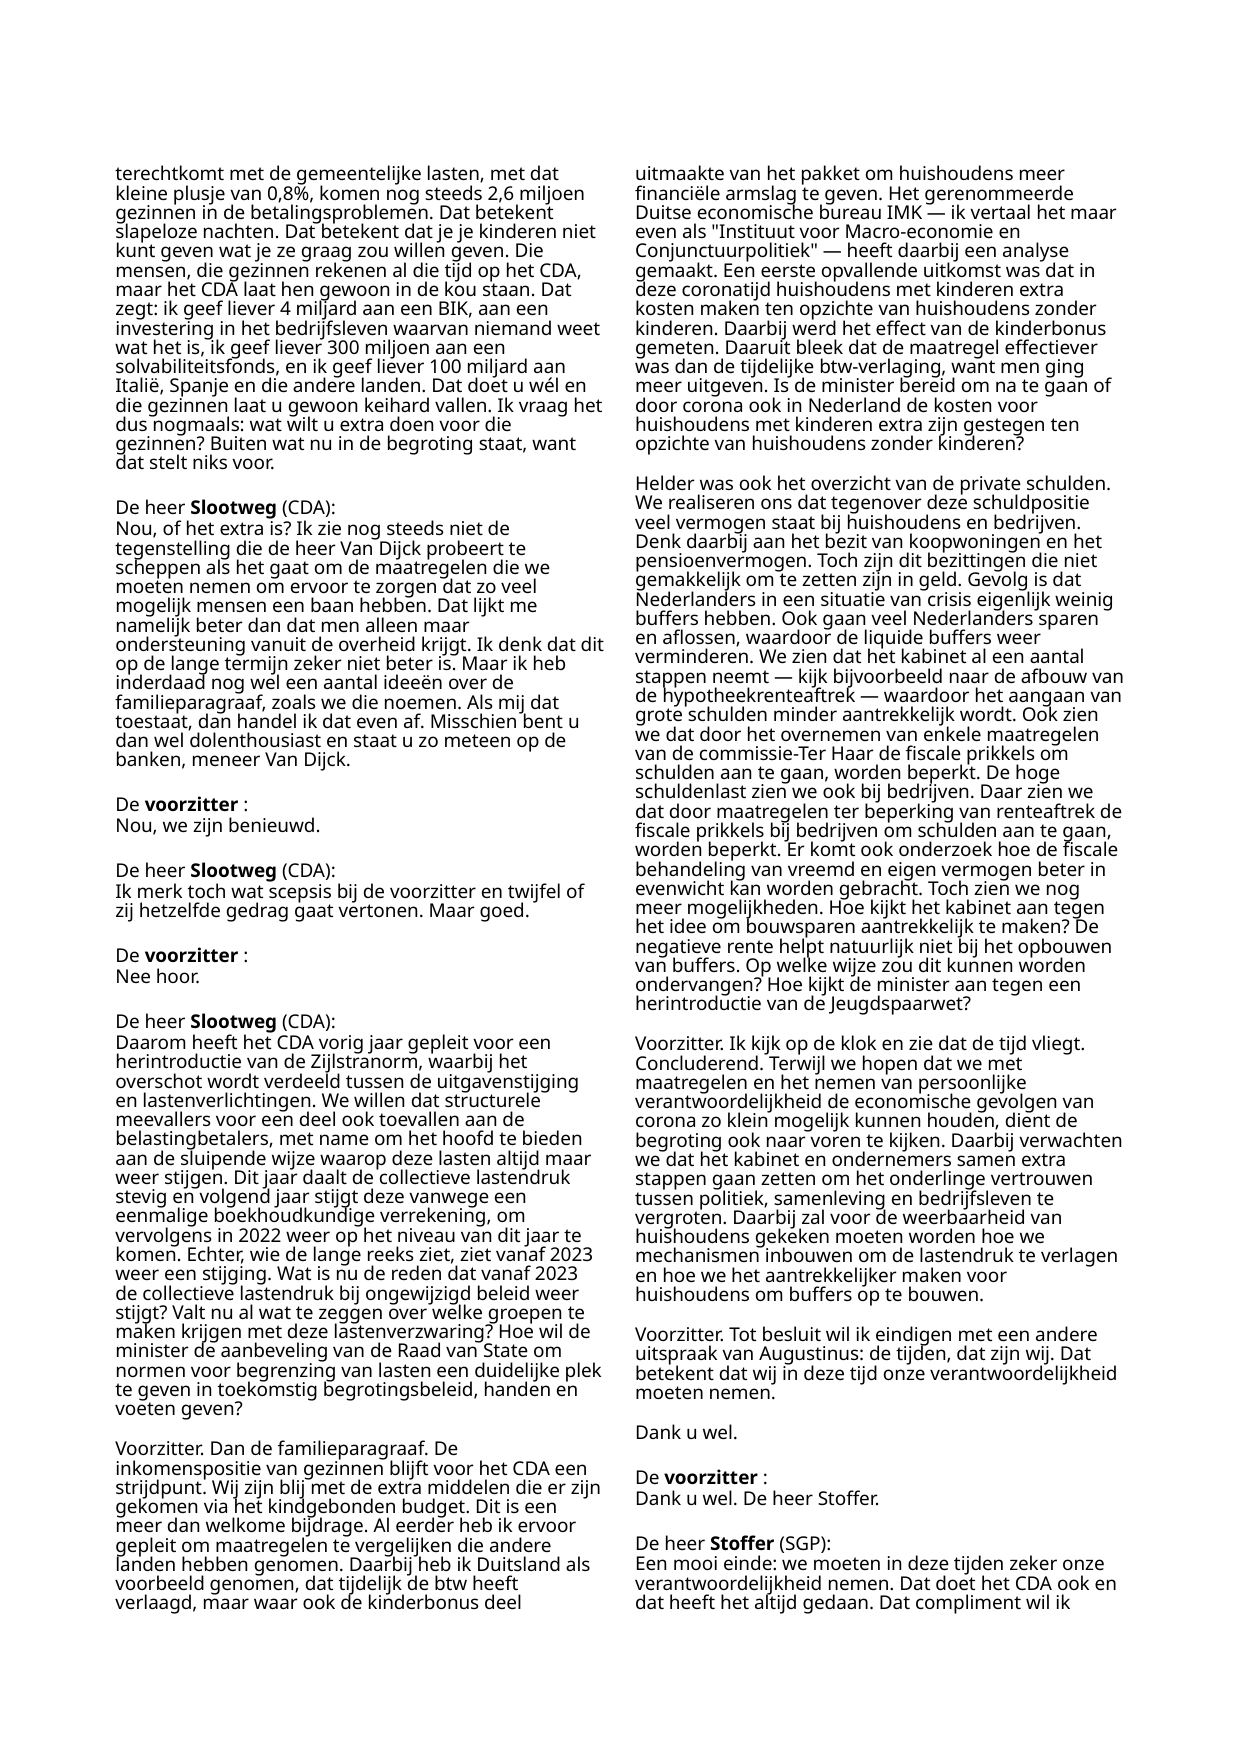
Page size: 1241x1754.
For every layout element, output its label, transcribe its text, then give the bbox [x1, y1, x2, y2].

text Ik merk toch wat scepsis bij de voorzitter en twijfel of zij hetzelfde gedrag gaat vertonen. Maar goed. [115, 883, 605, 922]
text Voorzitter. Tot besluit wil ik eindigen met een andere uitspraak van Augustinus: de tijden, dat zijn wij. Dat betekent dat wij in deze tijd onze verantwoordelijkheid moeten nemen. [635, 1326, 1125, 1403]
text Voorzitter. Dan de familieparagraaf. De inkomenspositie van gezinnen blijft voor het CDA een strijdpunt. Wij zijn blij met de extra middelen die er zijn gekomen via het kindgebonden budget. Dit is een meer dan welkome bijdrage. Al eerder heb ik ervoor gepleit om maatregelen te vergelijken die andere landen hebben genomen. Daarbij heb ik Duitsland als voorbeeld genomen, dat tijdelijk de btw heeft verlaagd, maar waar ook de kinderbonus deel [115, 1440, 605, 1614]
text Nee hoor. [115, 968, 605, 987]
text Daarom heeft het CDA vorig jaar gepleit voor een herintroductie van de Zijlstranorm, waarbij het overschot wordt verdeeld tussen de uitgavenstijging en lastenverlichtingen. We willen dat structurele meevallers voor een deel ook toevallen aan de belastingbetalers, met name om het hoofd te bieden aan de sluipende wijze waarop deze lasten altijd maar weer stijgen. Dit jaar daalt de collectieve lastendruk stevig en volgend jaar stijgt deze vanwege een eenmalige boekhoudkundige verrekening, om vervolgens in 2022 weer op het niveau van dit jaar te komen. Echter, wie de lange reeks ziet, ziet vanaf 2023 weer een stijging. Wat is nu de reden dat vanaf 2023 de collectieve lastendruk bij ongewijzigd beleid weer stijgt? Valt nu al wat te zeggen over welke groepen te maken krijgen met deze lastenverzwaring? Hoe wil de minister de aanbeveling van de Raad van State om normen voor begrenzing van lasten een duidelijke plek te geven in toekomstig begrotingsbeleid, handen en voeten geven? [115, 1034, 605, 1419]
text Voorzitter. Ik kijk op de klok en zie dat de tijd vliegt. Concluderend. Terwijl we hopen dat we met maatregelen en het nemen van persoonlijke verantwoordelijkheid de economische gevolgen van corona zo klein mogelijk kunnen houden, dient de begroting ook naar voren te kijken. Daarbij verwachten we dat het kabinet en ondernemers samen extra stappen gaan zetten om het onderlinge vertrouwen tussen politiek, samenleving en bedrijfsleven te vergroten. Daarbij zal voor de weerbaarheid van huishoudens gekeken moeten worden hoe we mechanismen inbouwen om de lastendruk te verlagen en hoe we het aantrekkelijker maken voor huishoudens om buffers op te bouwen. [635, 1035, 1125, 1305]
text Helder was ook het overzicht van de private schulden. We realiseren ons dat tegenover deze schuldpositie veel vermogen staat bij huishoudens en bedrijven. Denk daarbij aan het bezit van koopwoningen en het pensioenvermogen. Toch zijn dit bezittingen die niet gemakkelijk om te zetten zijn in geld. Gevolg is dat Nederlanders in een situatie van crisis eigenlijk weinig buffers hebben. Ook gaan veel Nederlanders sparen en aflossen, waardoor de liquide buffers weer verminderen. We zien dat het kabinet al een aantal stappen neemt — kijk bijvoorbeeld naar de afbouw van de hypotheekrenteaftrek — waardoor het aangaan van grote schulden minder aantrekkelijk wordt. Ook zien we dat door het overnemen van enkele maatregelen van de commissie-Ter Haar de fiscale prikkels om schulden aan te gaan, worden beperkt. De hoge schuldenlast zien we ook bij bedrijven. Daar zien we dat door maatregelen ter beperking van renteaftrek de fiscale prikkels bij bedrijven om schulden aan te gaan, worden beperkt. Er komt ook onderzoek hoe de fiscale behandeling van vreemd en eigen vermogen beter in evenwicht kan worden gebracht. Toch zien we nog meer mogelijkheden. Hoe kijkt het kabinet aan tegen het idee om bouwsparen aantrekkelijk te maken? De negatieve rente helpt natuurlijk niet bij het opbouwen van buffers. Op welke wijze zou dit kunnen worden ondervangen? Hoe kijkt de minister aan tegen een herintroductie van de Jeugdspaarwet? [635, 475, 1125, 1015]
text Dank u wel. [635, 1424, 1125, 1443]
text Dank u wel. De heer Stoffer. [635, 1489, 1125, 1509]
text Een mooi einde: we moeten in deze tijden zeker onze verantwoordelijkheid nemen. Dat doet het CDA ook en dat heeft het altijd gedaan. Dat compliment wil ik [635, 1555, 1125, 1613]
text De heer Slootweg (CDA): [115, 494, 605, 520]
text De voorzitter : [115, 942, 605, 968]
text De heer Slootweg (CDA): [115, 857, 605, 883]
text uitmaakte van het pakket om huishoudens meer financiële armslag te geven. Het gerenommeerde Duitse economische bureau IMK — ik vertaal het maar even als "Instituut voor Macro-economie en Conjunctuurpolitiek" — heeft daarbij een analyse gemaakt. Een eerste opvallende uitkomst was dat in deze coronatijd huishoudens met kinderen extra kosten maken ten opzichte van huishoudens zonder kinderen. Daarbij werd het effect van de kinderbonus gemeten. Daaruit bleek dat de maatregel effectiever was dan de tijdelijke btw-verlaging, want men ging meer uitgeven. Is de minister bereid om na te gaan of door corona ook in Nederland de kosten voor huishoudens met kinderen extra zijn gestegen ten opzichte van huishoudens zonder kinderen? [635, 165, 1125, 454]
text Nou, we zijn benieuwd. [115, 817, 605, 837]
text De heer Stoffer (SGP): [635, 1530, 1125, 1555]
text Nou, of het extra is? Ik zie nog steeds niet de tegenstelling die de heer Van Dijck probeert te scheppen als het gaat om de maatregelen die we moeten nemen om ervoor te zorgen dat zo veel mogelijk mensen een baan hebben. Dat lijkt me namelijk beter dan dat men alleen maar ondersteuning vanuit de overheid krijgt. Ik denk dat dit op de lange termijn zeker niet beter is. Maar ik heb inderdaad nog wel een aantal ideeën over de familieparagraaf, zoals we die noemen. Als mij dat toestaat, dan handel ik dat even af. Misschien bent u dan wel dolenthousiast en staat u zo meteen op de banken, meneer Van Dijck. [115, 520, 605, 771]
text De heer Slootweg (CDA): [115, 1008, 605, 1034]
text De voorzitter : [115, 792, 605, 817]
text terechtkomt met de gemeentelijke lasten, met dat kleine plusje van 0,8%, komen nog steeds 2,6 miljoen gezinnen in de betalingsproblemen. Dat betekent slapeloze nachten. Dat betekent dat je je kinderen niet kunt geven wat je ze graag zou willen geven. Die mensen, die gezinnen rekenen al die tijd op het CDA, maar het CDA laat hen gewoon in de kou staan. Dat zegt: ik geef liever 4 miljard aan een BIK, aan een investering in het bedrijfsleven waarvan niemand weet wat het is, ik geef liever 300 miljoen aan een solvabiliteitsfonds, en ik geef liever 100 miljard aan Italië, Spanje en die andere landen. Dat doet u wél en die gezinnen laat u gewoon keihard vallen. Ik vraag het dus nogmaals: wat wilt u extra doen voor die gezinnen? Buiten wat nu in de begroting staat, want dat stelt niks voor. [115, 165, 605, 474]
text De voorzitter : [635, 1464, 1125, 1489]
